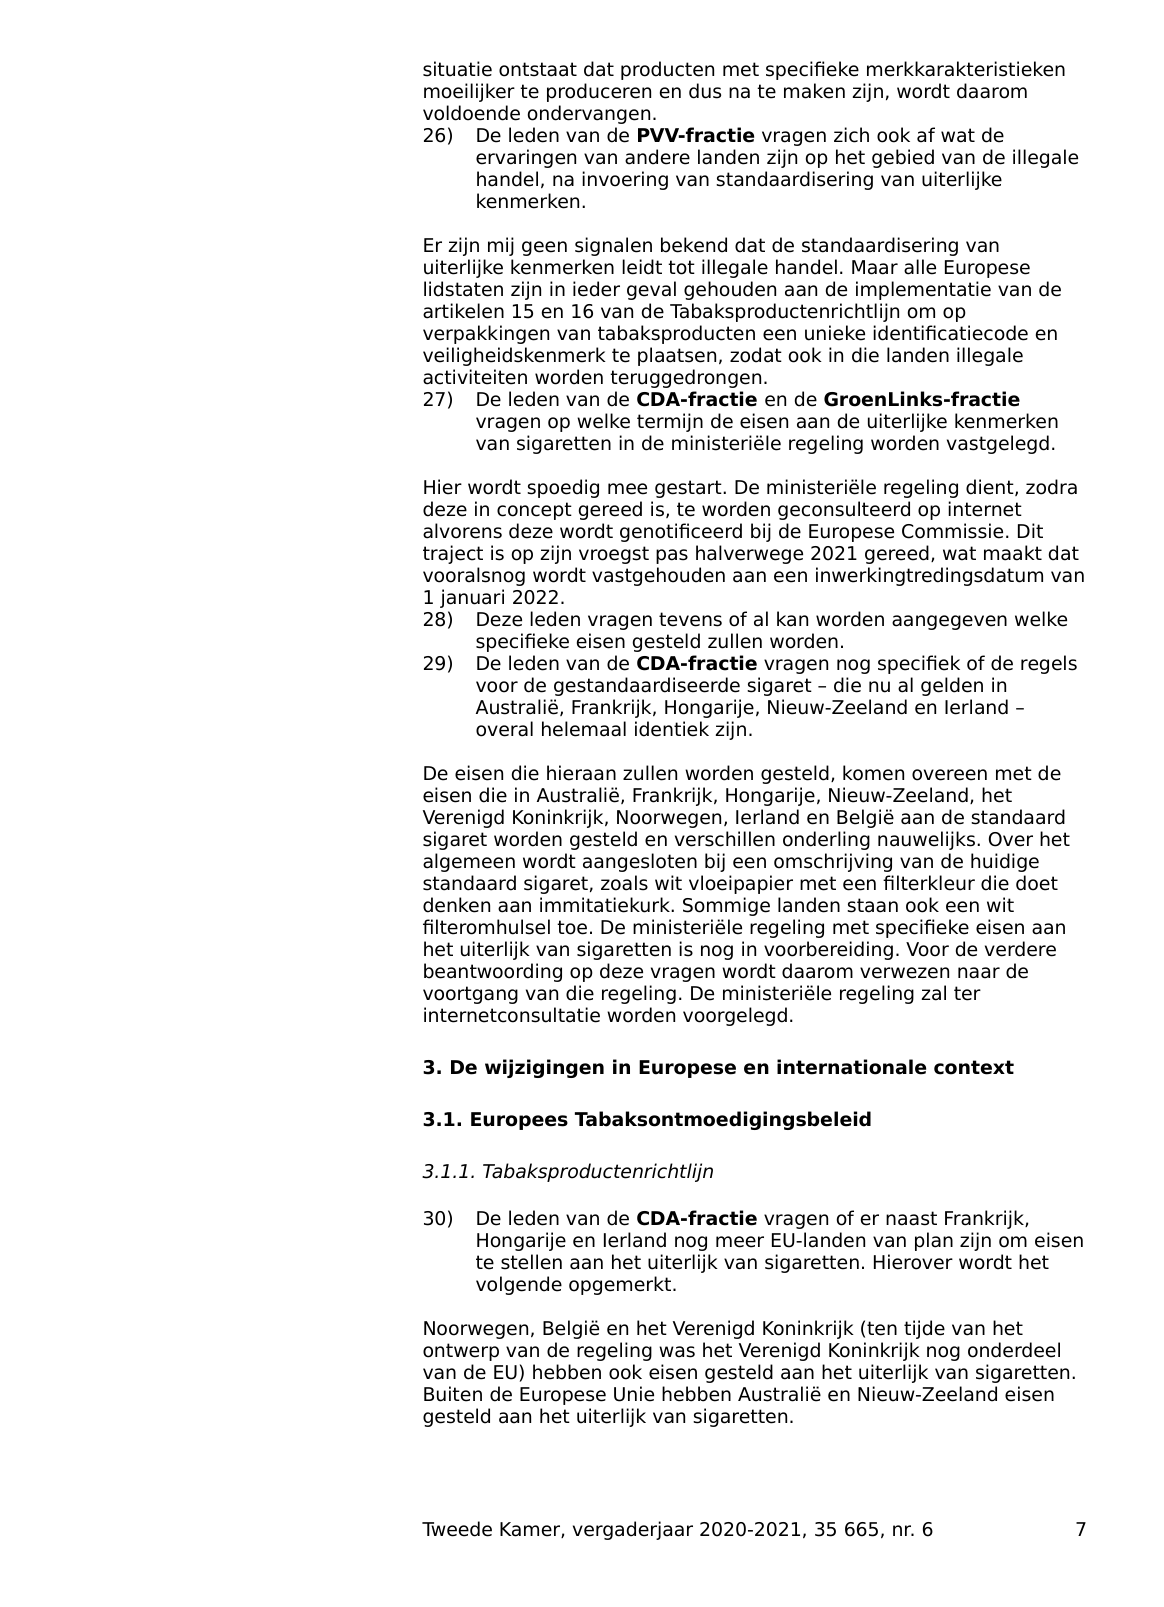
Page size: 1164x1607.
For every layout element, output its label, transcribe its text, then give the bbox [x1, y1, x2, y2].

subtitle 3. De wijzigingen in Europese en internationale context [422, 1057, 1087, 1079]
text De eisen die hieraan zullen worden gesteld, komen overeen met de eisen die in Australië, Frankrijk, Hongarije, Nieuw-Zeeland, het Verenigd Koninkrijk, Noorwegen, Ierland en België aan de standaard sigaret worden gesteld en verschillen onderling nauwelijks. Over het algemeen wordt aangesloten bij een omschrijving van de huidige standaard sigaret, zoals wit vloeipapier met een filterkleur die doet denken aan immitatiekurk. Sommige landen staan ook een wit filteromhulsel toe. De ministeriële regeling met specifieke eisen aan het uiterlijk van sigaretten is nog in voorbereiding. Voor de verdere beantwoording op deze vragen wordt daarom verwezen naar de voortgang van die regeling. De ministeriële regeling zal ter internetconsultatie worden voorgelegd. [422, 763, 1087, 1027]
text Er zijn mij geen signalen bekend dat de standaardisering van uiterlijke kenmerken leidt tot illegale handel. Maar alle Europese lidstaten zijn in ieder geval gehouden aan de implementatie van de artikelen 15 en 16 van de Tabaksproductenrichtlijn om op verpakkingen van tabaksproducten een unieke identificatiecode en veiligheidskenmerk te plaatsen, zodat ook in die landen illegale activiteiten worden teruggedrongen. [422, 235, 1087, 389]
text 27) De leden van de CDA-fractie en de GroenLinks-fractie vragen op welke termijn de eisen aan de uiterlijke kenmerken van sigaretten in de ministeriële regeling worden vastgelegd. [422, 389, 1087, 455]
text 29) De leden van de CDA-fractie vragen nog specifiek of de regels voor de gestandaardiseerde sigaret – die nu al gelden in Australië, Frankrijk, Hongarije, Nieuw-Zeeland en Ierland – overal helemaal identiek zijn. [422, 653, 1087, 741]
text Hier wordt spoedig mee gestart. De ministeriële regeling dient, zodra deze in concept gereed is, te worden geconsulteerd op internet alvorens deze wordt genotificeerd bij de Europese Commissie. Dit traject is op zijn vroegst pas halverwege 2021 gereed, wat maakt dat vooralsnog wordt vastgehouden aan een inwerkingtredingsdatum van 1 januari 2022. [422, 477, 1087, 609]
subtitle 3.1.1. Tabaksproductenrichtlijn [422, 1161, 1087, 1183]
text situatie ontstaat dat producten met specifieke merkkarakteristieken moeilijker te produceren en dus na te maken zijn, wordt daarom voldoende ondervangen. [422, 59, 1087, 125]
subtitle 3.1. Europees Tabaksontmoedigingsbeleid [422, 1109, 1087, 1131]
text Noorwegen, België en het Verenigd Koninkrijk (ten tijde van het ontwerp van de regeling was het Verenigd Koninkrijk nog onderdeel van de EU) hebben ook eisen gesteld aan het uiterlijk van sigaretten. Buiten de Europese Unie hebben Australië en Nieuw-Zeeland eisen gesteld aan het uiterlijk van sigaretten. [422, 1318, 1087, 1428]
text 28) Deze leden vragen tevens of al kan worden aangegeven welke specifieke eisen gesteld zullen worden. [422, 609, 1087, 653]
text 26) De leden van de PVV-fractie vragen zich ook af wat de ervaringen van andere landen zijn op het gebied van de illegale handel, na invoering van standaardisering van uiterlijke kenmerken. [422, 125, 1087, 213]
text 30) De leden van de CDA-fractie vragen of er naast Frankrijk, Hongarije en Ierland nog meer EU-landen van plan zijn om eisen te stellen aan het uiterlijk van sigaretten. Hierover wordt het volgende opgemerkt. [422, 1208, 1087, 1296]
